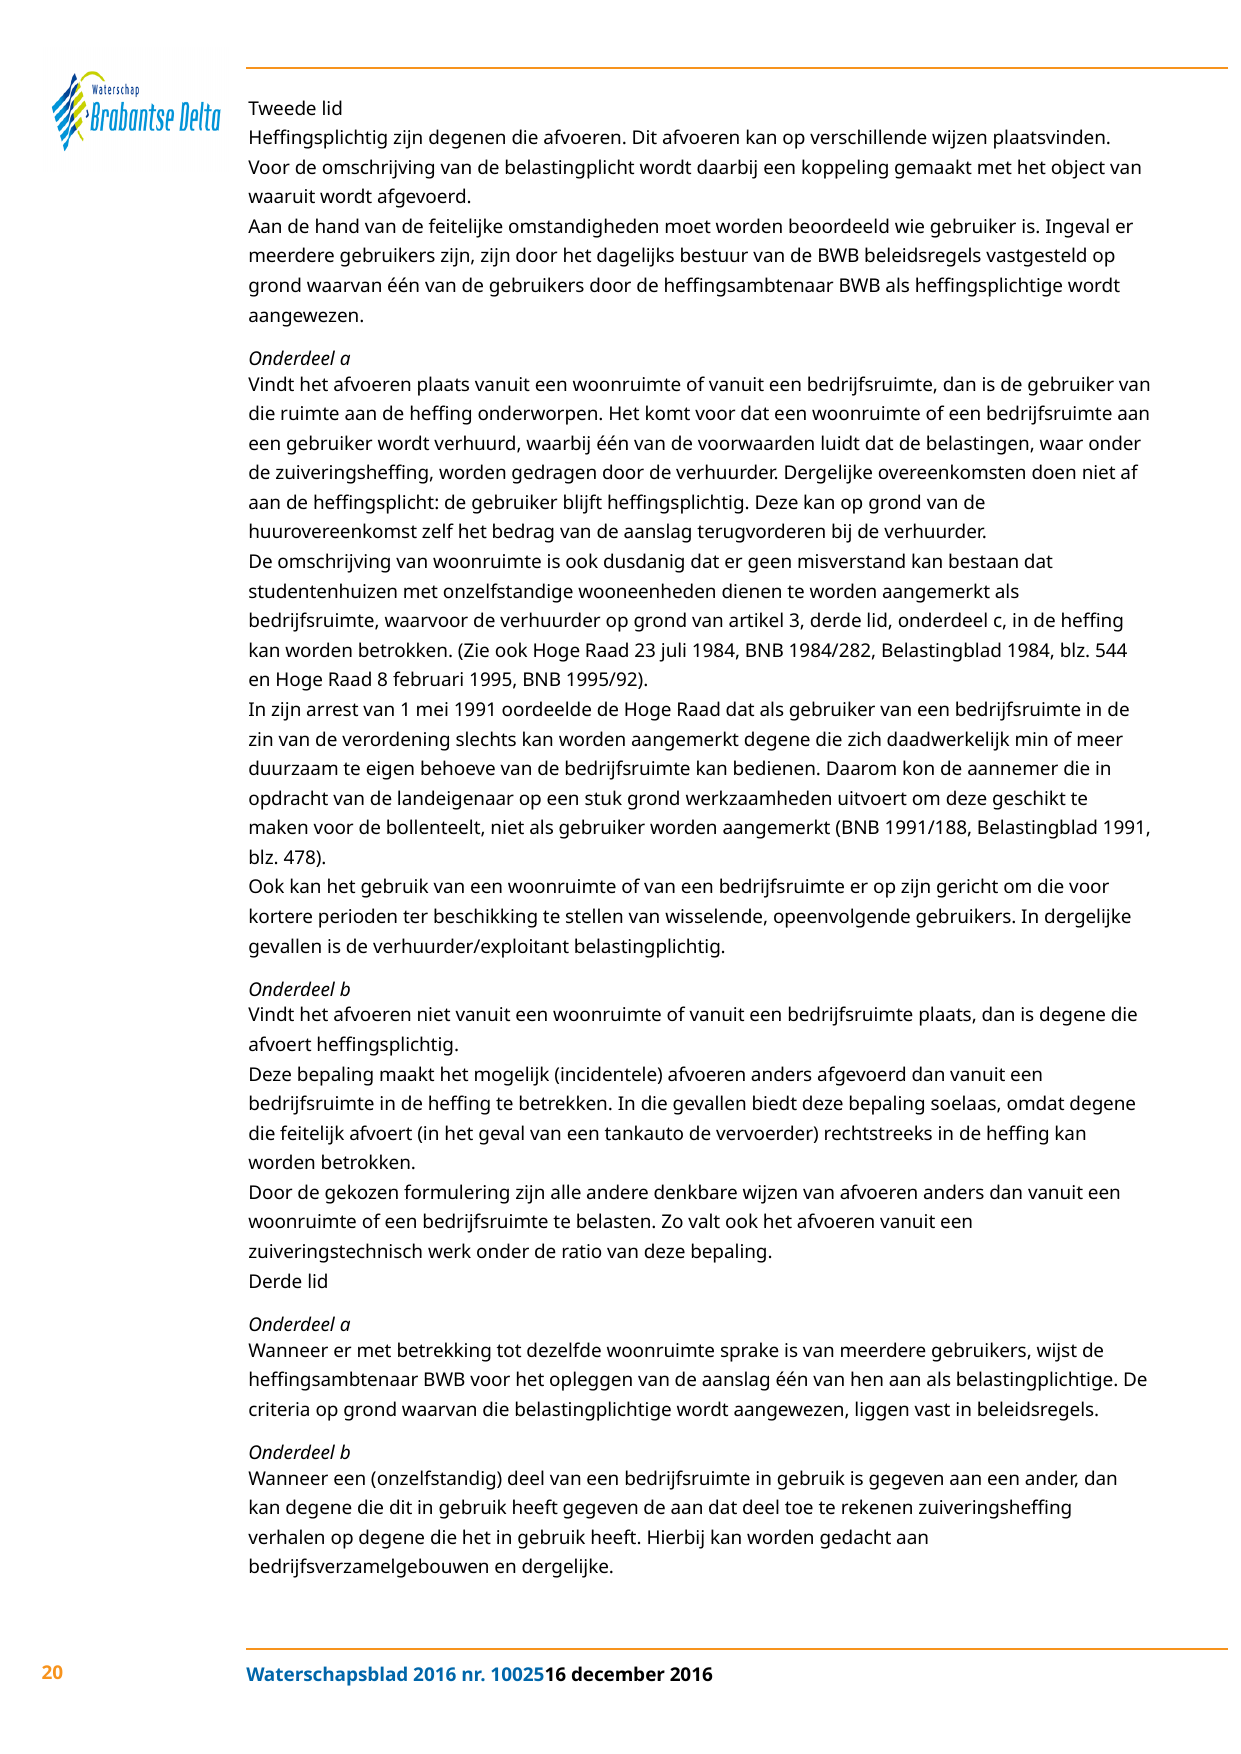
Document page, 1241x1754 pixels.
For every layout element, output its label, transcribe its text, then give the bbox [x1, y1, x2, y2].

picture [41, 47, 231, 172]
text Wanneer er met betrekking tot dezelfde woonruimte sprake is van meerdere gebruikers, wijst de heffingsambtenaar BWB voor het opleggen van de aanslag één van hen aan als belastingplichtige. De criteria op grond waarvan die belastingplichtige wordt aangewezen, liggen vast in beleidsregels. [248, 1337, 1152, 1422]
text Derde lid [248, 1268, 1152, 1294]
text Onderdeel b [248, 1439, 1152, 1465]
text De omschrijving van woonruimte is ook dusdanig dat er geen misverstand kan bestaan dat studentenhuizen met onzelfstandige wooneenheden dienen te worden aangemerkt als bedrijfsruimte, waarvoor de verhuurder op grond van artikel 3, derde lid, onderdeel c, in de heffing kan worden betrokken. (Zie ook Hoge Raad 23 juli 1984, BNB 1984/282, Belastingblad 1984, blz. 544 en Hoge Raad 8 februari 1995, BNB 1995/92). [248, 548, 1152, 692]
text In zijn arrest van 1 mei 1991 oordeelde de Hoge Raad dat als gebruiker van een bedrijfsruimte in de zin van de verordening slechts kan worden aangemerkt degene die zich daadwerkelijk min of meer duurzaam te eigen behoeve van de bedrijfsruimte kan bedienen. Daarom kon de aannemer die in opdracht van de landeigenaar op een stuk grond werkzaamheden uitvoert om deze geschikt te maken voor de bollenteelt, niet als gebruiker worden aangemerkt (BNB 1991/188, Belastingblad 1991, blz. 478). [248, 696, 1152, 870]
text Heffingsplichtig zijn degenen die afvoeren. Dit afvoeren kan op verschillende wijzen plaatsvinden. Voor de omschrijving van de belastingplicht wordt daarbij een koppeling gemaakt met het object van waaruit wordt afgevoerd. [248, 124, 1152, 209]
text Ook kan het gebruik van een woonruimte of van een bedrijfsruimte er op zijn gericht om die voor kortere perioden ter beschikking te stellen van wisselende, opeenvolgende gebruikers. In dergelijke gevallen is de verhuurder/exploitant belastingplichtig. [248, 874, 1152, 958]
text Door de gekozen formulering zijn alle andere denkbare wijzen van afvoeren anders dan vanuit een woonruimte of een bedrijfsruimte te belasten. Zo valt ook het afvoeren vanuit een zuiveringstechnisch werk onder de ratio van deze bepaling. [248, 1179, 1152, 1264]
text Vindt het afvoeren plaats vanuit een woonruimte of vanuit een bedrijfsruimte, dan is de gebruiker van die ruimte aan de heffing onderworpen. Het komt voor dat een woonruimte of een bedrijfsruimte aan een gebruiker wordt verhuurd, waarbij één van de voorwaarden luidt dat de belastingen, waar onder de zuiveringsheffing, worden gedragen door de verhuurder. Dergelijke overeenkomsten doen niet af aan de heffingsplicht: de gebruiker blijft heffingsplichtig. Deze kan op grond van de huurovereenkomst zelf het bedrag van de aanslag terugvorderen bij de verhuurder. [248, 371, 1152, 544]
text Deze bepaling maakt het mogelijk (incidentele) afvoeren anders afgevoerd dan vanuit een bedrijfsruimte in de heffing te betrekken. In die gevallen biedt deze bepaling soelaas, omdat degene die feitelijk afvoert (in het geval van een tankauto de vervoerder) rechtstreeks in de heffing kan worden betrokken. [248, 1061, 1152, 1175]
text Tweede lid [248, 95, 1152, 121]
text Aan de hand van de feitelijke omstandigheden moet worden beoordeeld wie gebruiker is. Ingeval er meerdere gebruikers zijn, zijn door het dagelijks bestuur van de BWB beleidsregels vastgesteld op grond waarvan één van de gebruikers door de heffingsambtenaar BWB als heffingsplichtige wordt aangewezen. [248, 213, 1152, 328]
text Onderdeel a [248, 345, 1152, 371]
text Onderdeel a [248, 1311, 1152, 1337]
text Wanneer een (onzelfstandig) deel van een bedrijfsruimte in gebruik is gegeven aan een ander, dan kan degene die dit in gebruik heeft gegeven de aan dat deel toe te rekenen zuiveringsheffing verhalen op degene die het in gebruik heeft. Hierbij kan worden gedacht aan bedrijfsverzamelgebouwen en dergelijke. [248, 1465, 1152, 1579]
text Vindt het afvoeren niet vanuit een woonruimte of vanuit een bedrijfsruimte plaats, dan is degene die afvoert heffingsplichtig. [248, 1002, 1152, 1057]
text Onderdeel b [248, 976, 1152, 1002]
